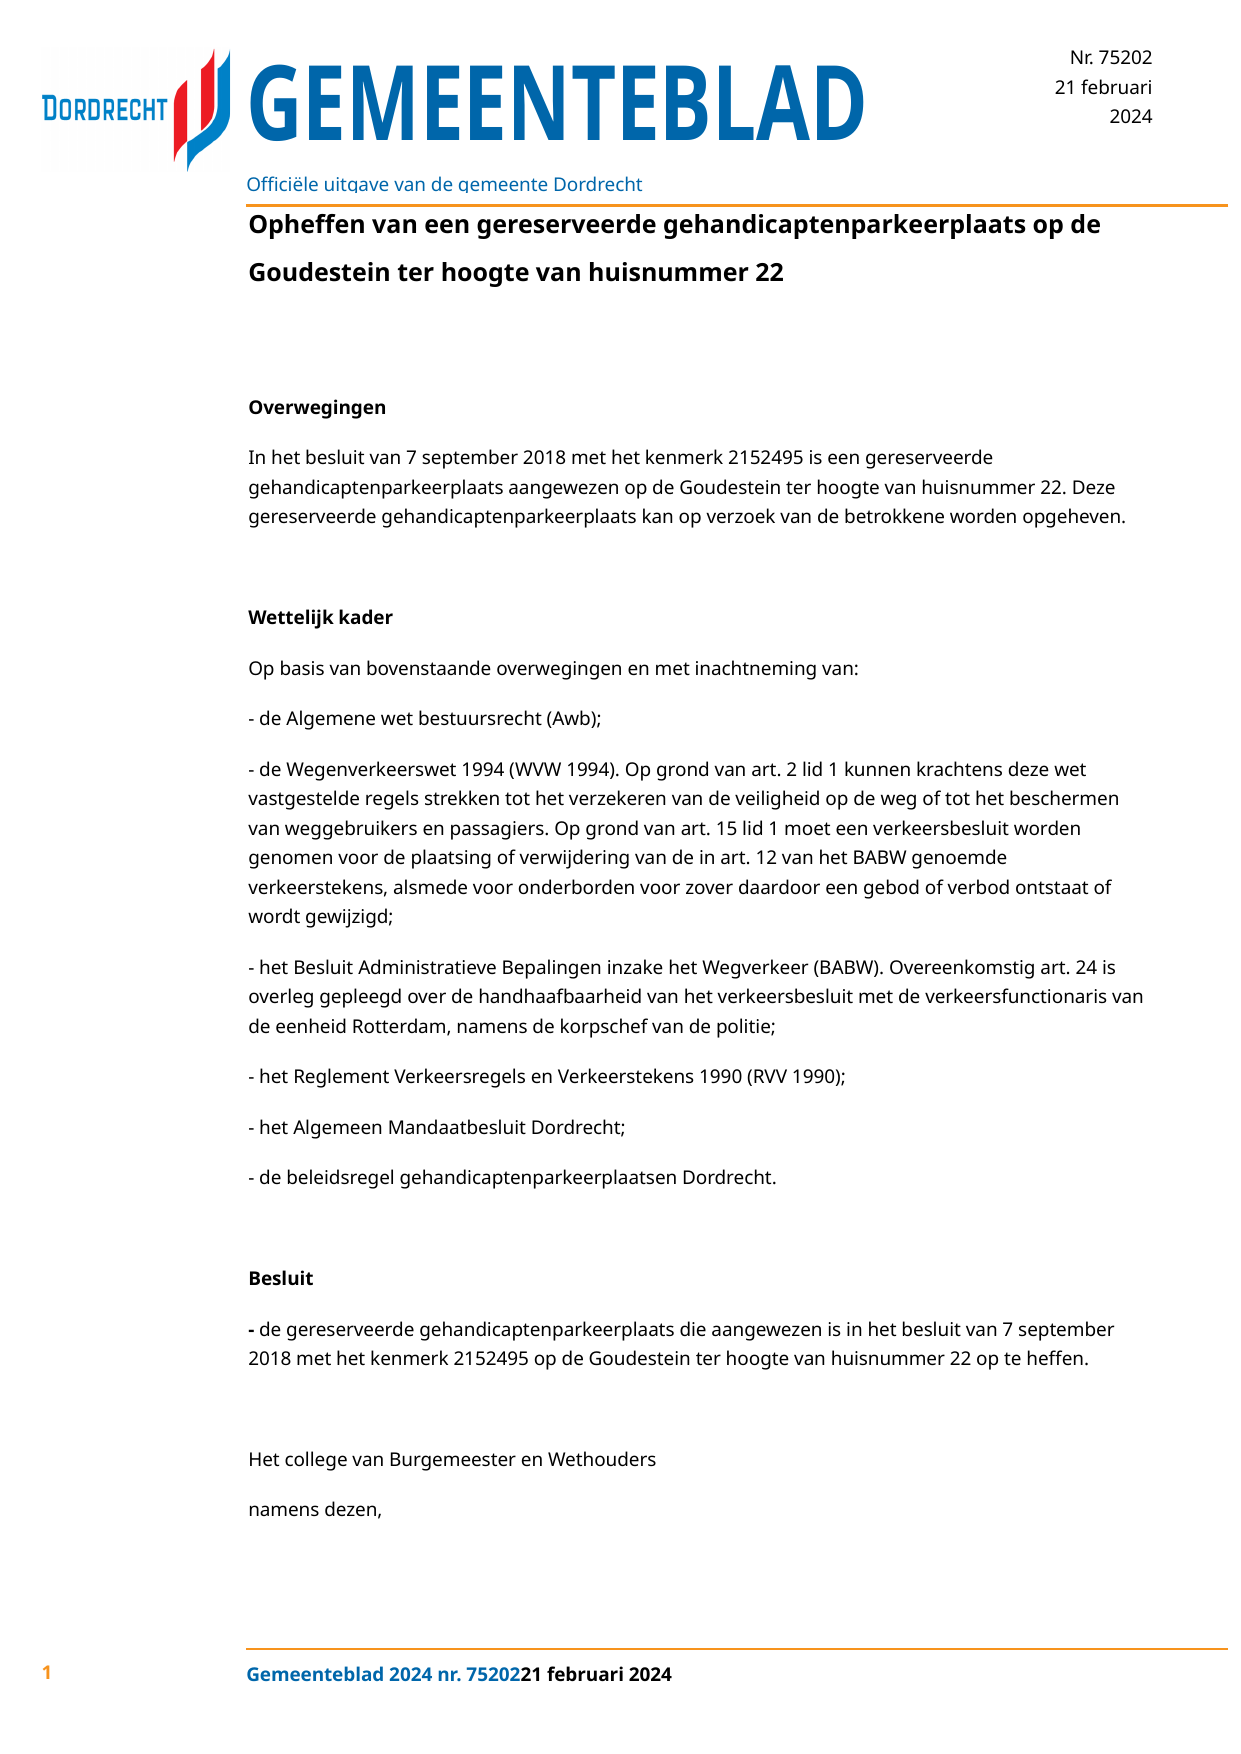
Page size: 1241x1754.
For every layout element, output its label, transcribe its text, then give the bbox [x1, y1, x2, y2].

text Opheffen van een gereserveerde gehandicaptenparkeerplaats op de Goudestein ter hoogte van huisnummer 22 [248, 207, 1152, 288]
text Overwegingen [248, 394, 1152, 420]
text - de beleidsregel gehandicaptenparkeerplaatsen Dordrecht. [248, 1164, 1152, 1190]
text Wettelijk kader [248, 604, 1152, 630]
text - de Algemene wet bestuursrecht (Awb); [248, 705, 1152, 731]
text Het college van Burgemeester en Wethouders [248, 1446, 1152, 1472]
text - de Wegenverkeerswet 1994 (WVW 1994). Op grond van art. 2 lid 1 kunnen krachtens deze wet vastgestelde regels strekken tot het verzekeren van de veiligheid op de weg of tot het beschermen van weggebruikers en passagiers. Op grond van art. 15 lid 1 moet een verkeersbesluit worden genomen voor de plaatsing of verwijdering van de in art. 12 van het BABW genoemde verkeerstekens, alsmede voor onderborden voor zover daardoor een gebod of verbod ontstaat of wordt gewijzigd; [248, 756, 1152, 929]
text - het Reglement Verkeersregels en Verkeerstekens 1990 (RVV 1990); [248, 1064, 1152, 1089]
text In het besluit van 7 september 2018 met het kenmerk 2152495 is een gereserveerde gehandicaptenparkeerplaats aangewezen op de Goudestein ter hoogte van huisnummer 22. Deze gereserveerde gehandicaptenparkeerplaats kan op verzoek van de betrokkene worden opgeheven. [248, 444, 1152, 529]
text - het Algemeen Mandaatbesluit Dordrecht; [248, 1114, 1152, 1140]
text Besluit [248, 1265, 1152, 1291]
text Op basis van bovenstaande overwegingen en met inachtneming van: [248, 655, 1152, 681]
text namens dezen, [248, 1497, 1152, 1522]
picture [41, 47, 231, 172]
text - de gereserveerde gehandicaptenparkeerplaats die aangewezen is in het besluit van 7 september 2018 met het kenmerk 2152495 op de Goudestein ter hoogte van huisnummer 22 op te heffen. [248, 1316, 1152, 1371]
text - het Besluit Administratieve Bepalingen inzake het Wegverkeer (BABW). Overeenkomstig art. 24 is overleg gepleegd over de handhaafbaarheid van het verkeersbesluit met de verkeersfunctionaris van de eenheid Rotterdam, namens de korpschef van de politie; [248, 954, 1152, 1039]
